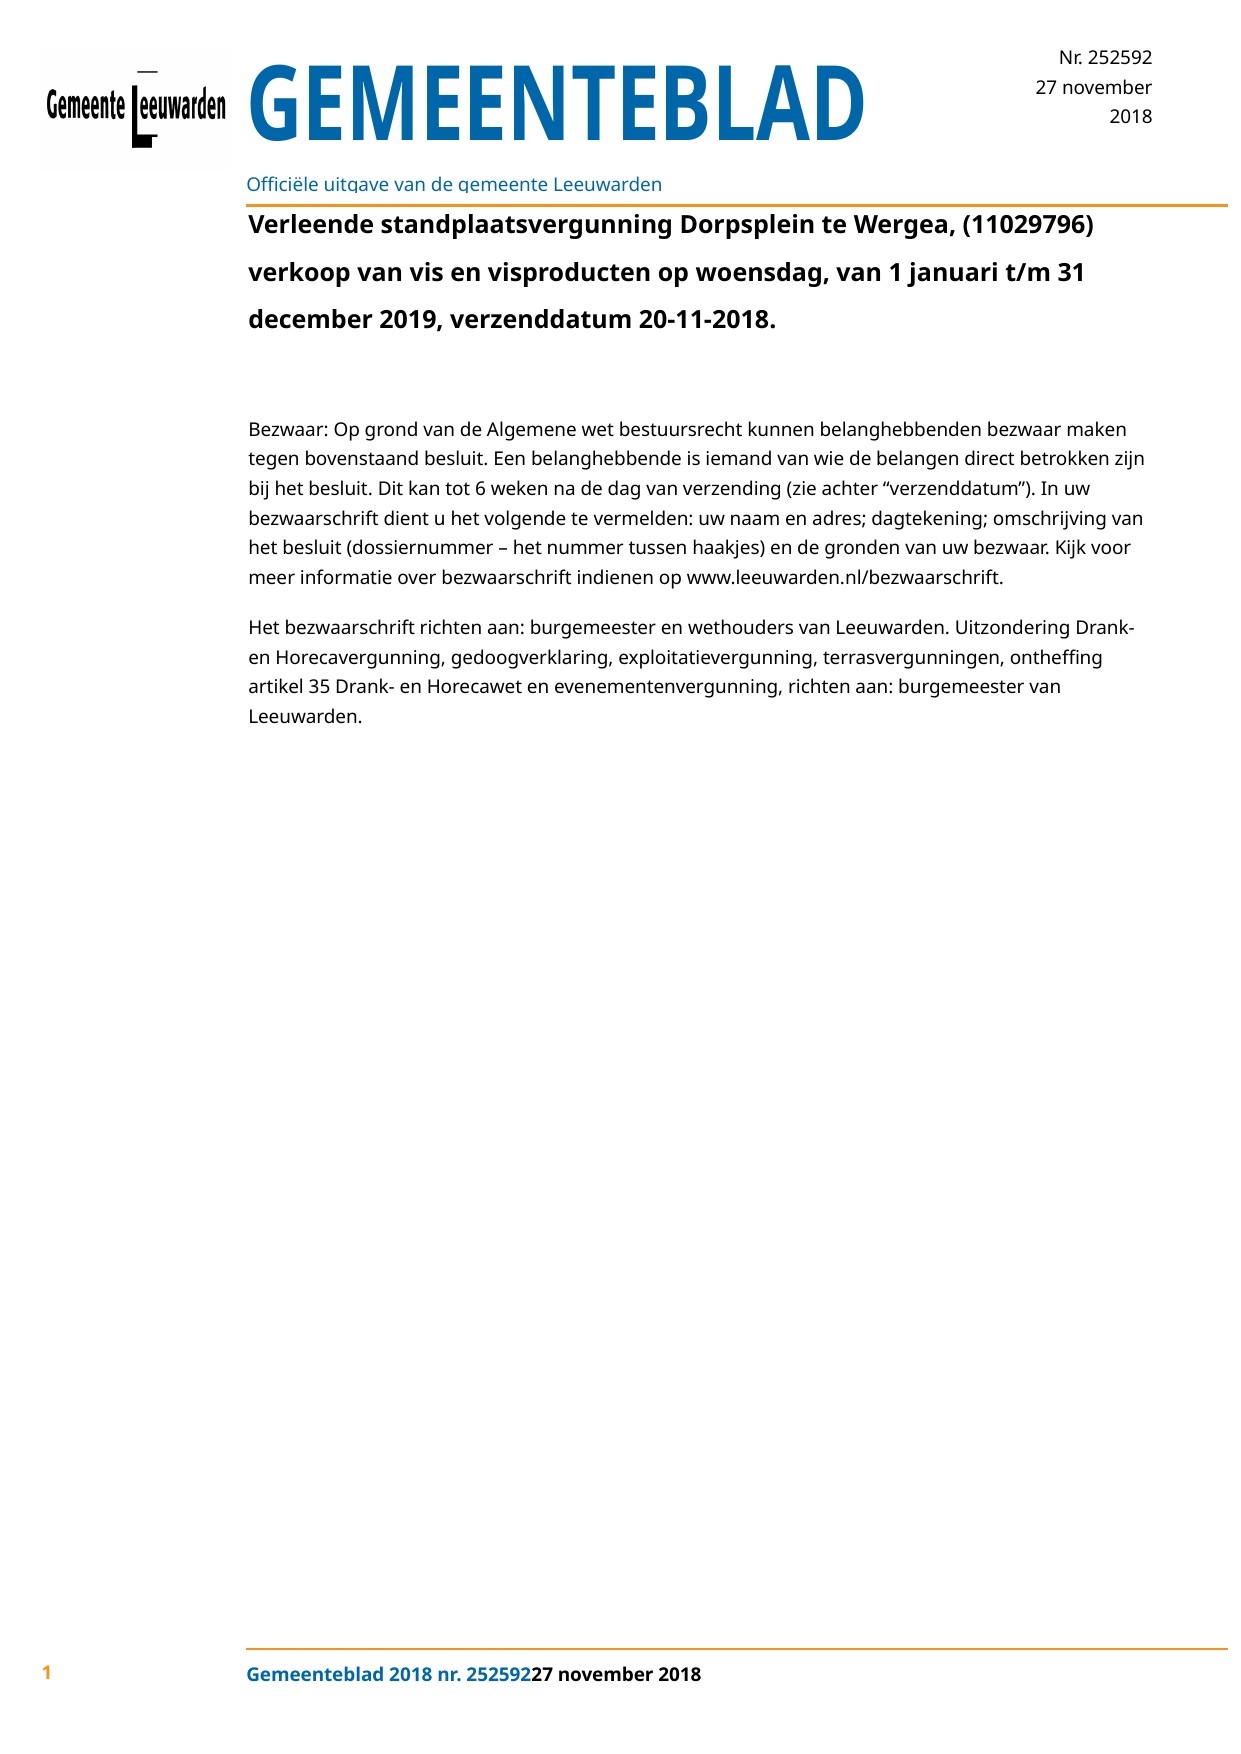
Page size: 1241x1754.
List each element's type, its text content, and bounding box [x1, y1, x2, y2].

text Het bezwaarschrift richten aan: burgemeester en wethouders van Leeuwarden. Uitzondering Drank- en Horecavergunning, gedoogverklaring, exploitatievergunning, terrasvergunningen, ontheffing artikel 35 Drank- en Horecawet en evenementenvergunning, richten aan: burgemeester van Leeuwarden. [248, 614, 1152, 729]
text Bezwaar: Op grond van de Algemene wet bestuursrecht kunnen belanghebbenden bezwaar maken tegen bovenstaand besluit. Een belanghebbende is iemand van wie de belangen direct betrokken zijn bij het besluit. Dit kan tot 6 weken na de dag van verzending (zie achter “verzenddatum”). In uw bezwaarschrift dient u het volgende te vermelden: uw naam en adres; dagtekening; omschrijving van het besluit (dossiernummer – het nummer tussen haakjes) en de gronden van uw bezwaar. Kijk voor meer informatie over bezwaarschrift indienen op www.leeuwarden.nl/bezwaarschrift. [248, 416, 1152, 589]
picture [41, 47, 231, 172]
text Verleende standplaatsvergunning Dorpsplein te Wergea, (11029796) verkoop van vis en visproducten op woensdag, van 1 januari t/m 31 december 2019, verzenddatum 20-11-2018. [248, 207, 1152, 336]
